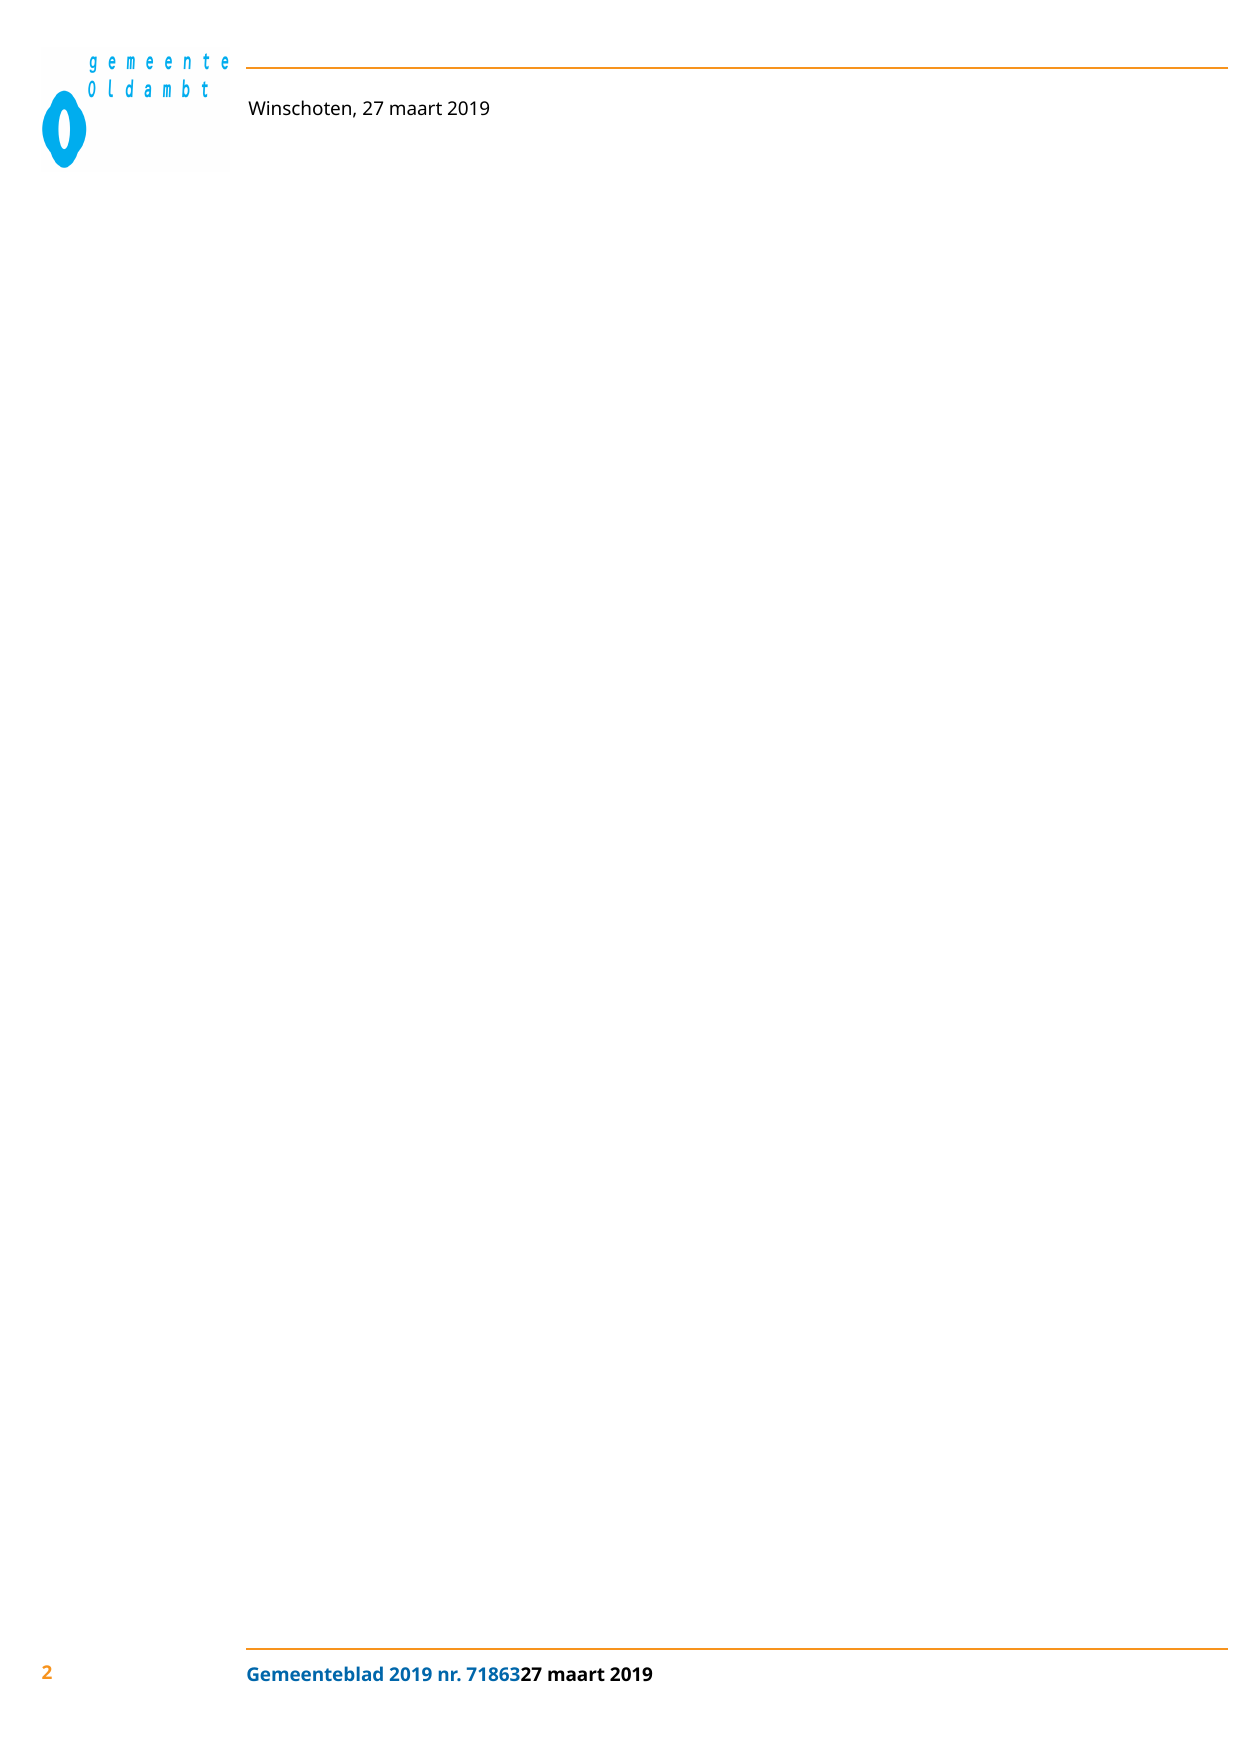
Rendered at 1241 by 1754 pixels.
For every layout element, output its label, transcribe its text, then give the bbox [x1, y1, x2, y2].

picture [41, 47, 231, 172]
text Winschoten, 27 maart 2019 [248, 95, 1152, 121]
